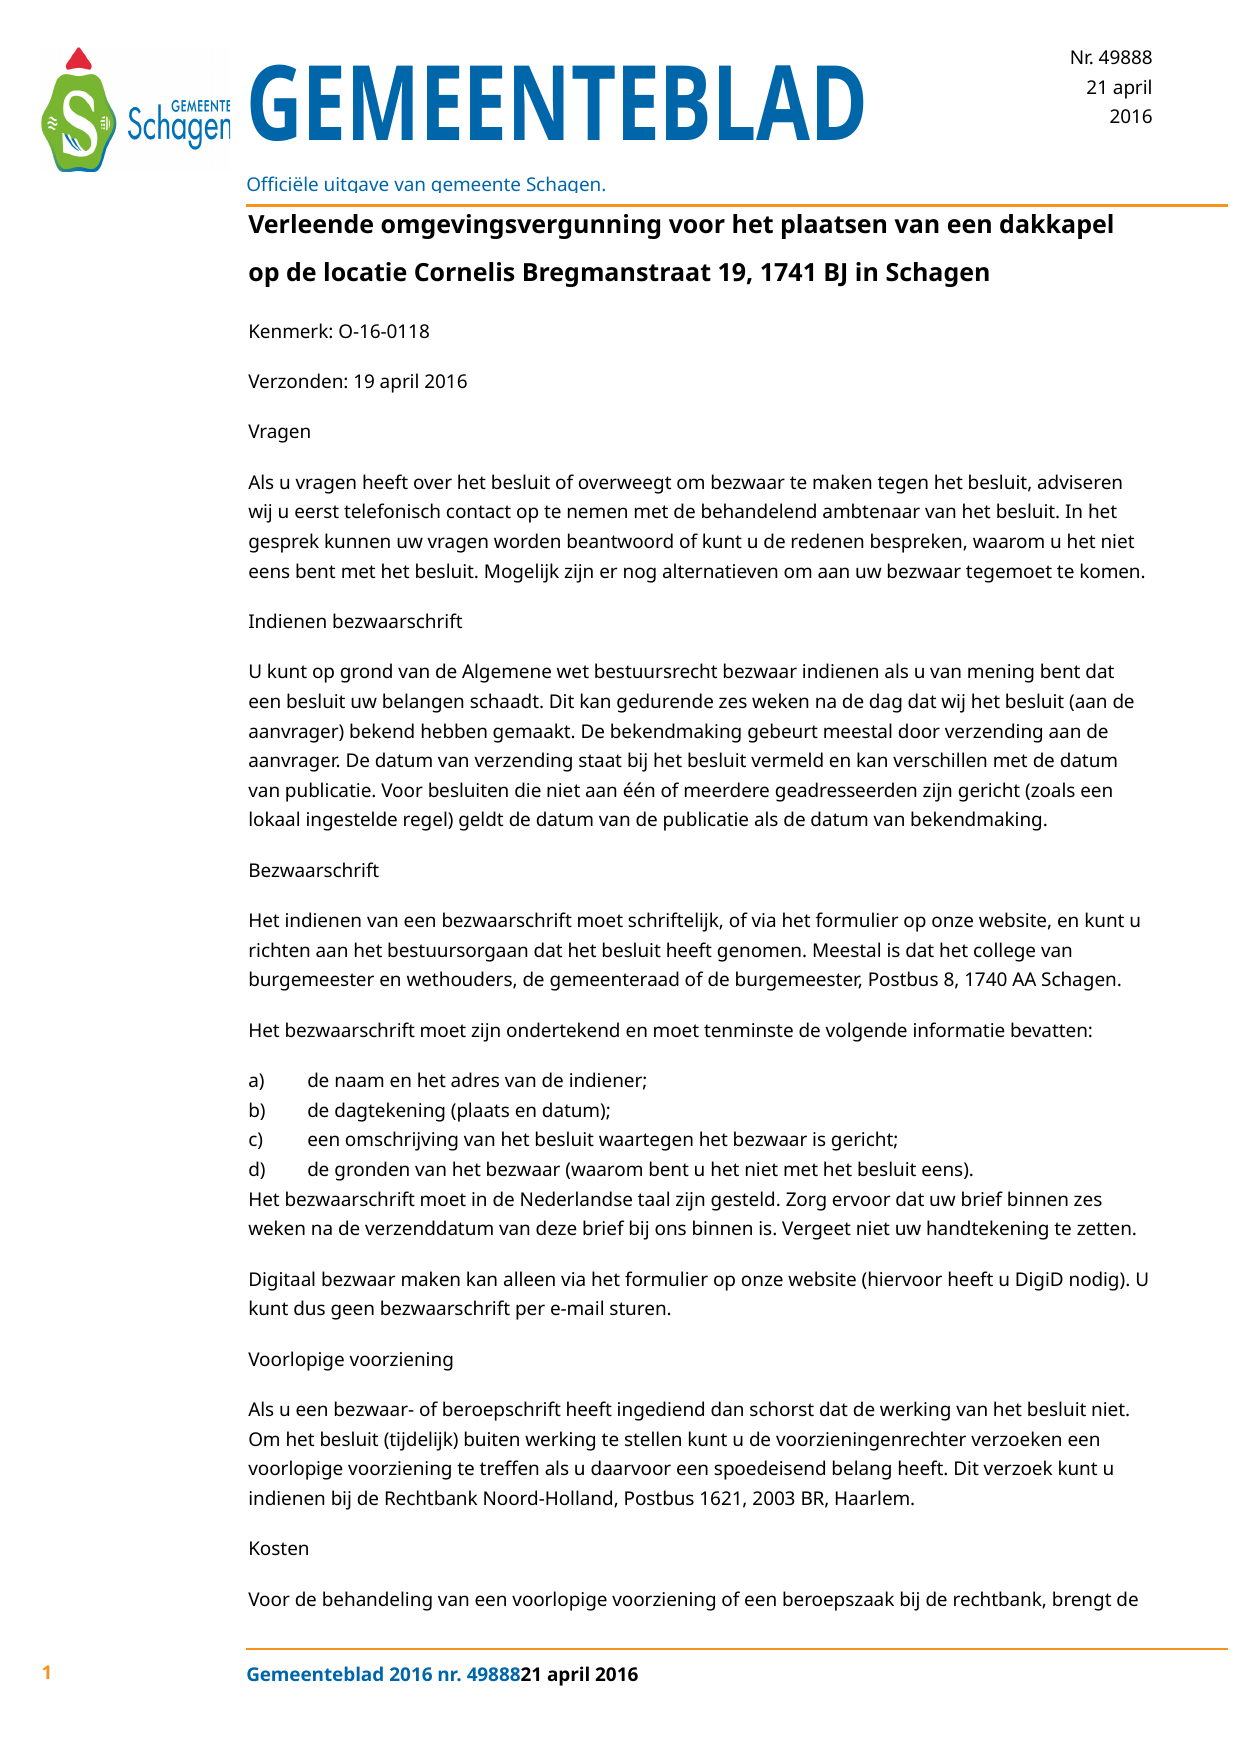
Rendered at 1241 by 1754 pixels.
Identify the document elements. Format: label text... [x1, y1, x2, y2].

text Als u vragen heeft over het besluit of overweegt om bezwaar te maken tegen het besluit, adviseren wij u eerst telefonisch contact op te nemen met de behandelend ambtenaar van het besluit. In het gesprek kunnen uw vragen worden beantwoord of kunt u de redenen bespreken, waarom u het niet eens bent met het besluit. Mogelijk zijn er nog alternatieven om aan uw bezwaar tegemoet te komen. [248, 469, 1152, 584]
text Het indienen van een bezwaarschrift moet schriftelijk, of via het formulier op onze website, en kunt u richten aan het bestuursorgaan dat het besluit heeft genomen. Meestal is dat het college van burgemeester en wethouders, de gemeenteraad of de burgemeester, Postbus 8, 1740 AA Schagen. [248, 907, 1152, 992]
list de dagtekening (plaats en datum); [248, 1097, 1152, 1123]
text Digitaal bezwaar maken kan alleen via het formulier op onze website (hiervoor heeft u DigiD nodig). U kunt dus geen bezwaarschrift per e-mail sturen. [248, 1266, 1152, 1321]
text Als u een bezwaar- of beroepschrift heeft ingediend dan schorst dat de werking van het besluit niet. Om het besluit (tijdelijk) buiten werking te stellen kunt u de voorzieningenrechter verzoeken een voorlopige voorziening te treffen als u daarvoor een spoedeisend belang heeft. Dit verzoek kunt u indienen bij de Rechtbank Noord-Holland, Postbus 1621, 2003 BR, Haarlem. [248, 1396, 1152, 1511]
text Indienen bezwaarschrift [248, 608, 1152, 634]
list een omschrijving van het besluit waartegen het bezwaar is gericht; [248, 1127, 1152, 1152]
list de gronden van het bezwaar (waarom bent u het niet met het besluit eens). [248, 1156, 1152, 1182]
list de naam en het adres van de indiener; [248, 1067, 1152, 1093]
text Voorlopige voorziening [248, 1346, 1152, 1372]
text Voor de behandeling van een voorlopige voorziening of een beroepszaak bij de rechtbank, brengt de [248, 1586, 1152, 1612]
text Verzonden: 19 april 2016 [248, 368, 1152, 394]
text Verleende omgevingsvergunning voor het plaatsen van een dakkapel op de locatie Cornelis Bregmanstraat 19, 1741 BJ in Schagen [248, 207, 1152, 288]
text Kenmerk: O-16-0118 [248, 318, 1152, 344]
text Het bezwaarschrift moet zijn ondertekend en moet tenminste de volgende informatie bevatten: [248, 1017, 1152, 1043]
text Bezwaarschrift [248, 857, 1152, 883]
text Kosten [248, 1535, 1152, 1561]
text U kunt op grond van de Algemene wet bestuursrecht bezwaar indienen als u van mening bent dat een besluit uw belangen schaadt. Dit kan gedurende zes weken na de dag dat wij het besluit (aan de aanvrager) bekend hebben gemaakt. De bekendmaking gebeurt meestal door verzending aan de aanvrager. De datum van verzending staat bij het besluit vermeld en kan verschillen met de datum van publicatie. Voor besluiten die niet aan één of meerdere geadresseerden zijn gericht (zoals een lokaal ingestelde regel) geldt de datum van de publicatie als de datum van bekendmaking. [248, 659, 1152, 832]
text Vragen [248, 419, 1152, 444]
text Het bezwaarschrift moet in de Nederlandse taal zijn gesteld. Zorg ervoor dat uw brief binnen zes weken na de verzenddatum van deze brief bij ons binnen is. Vergeet niet uw handtekening te zetten. [248, 1186, 1152, 1241]
picture [41, 47, 231, 172]
